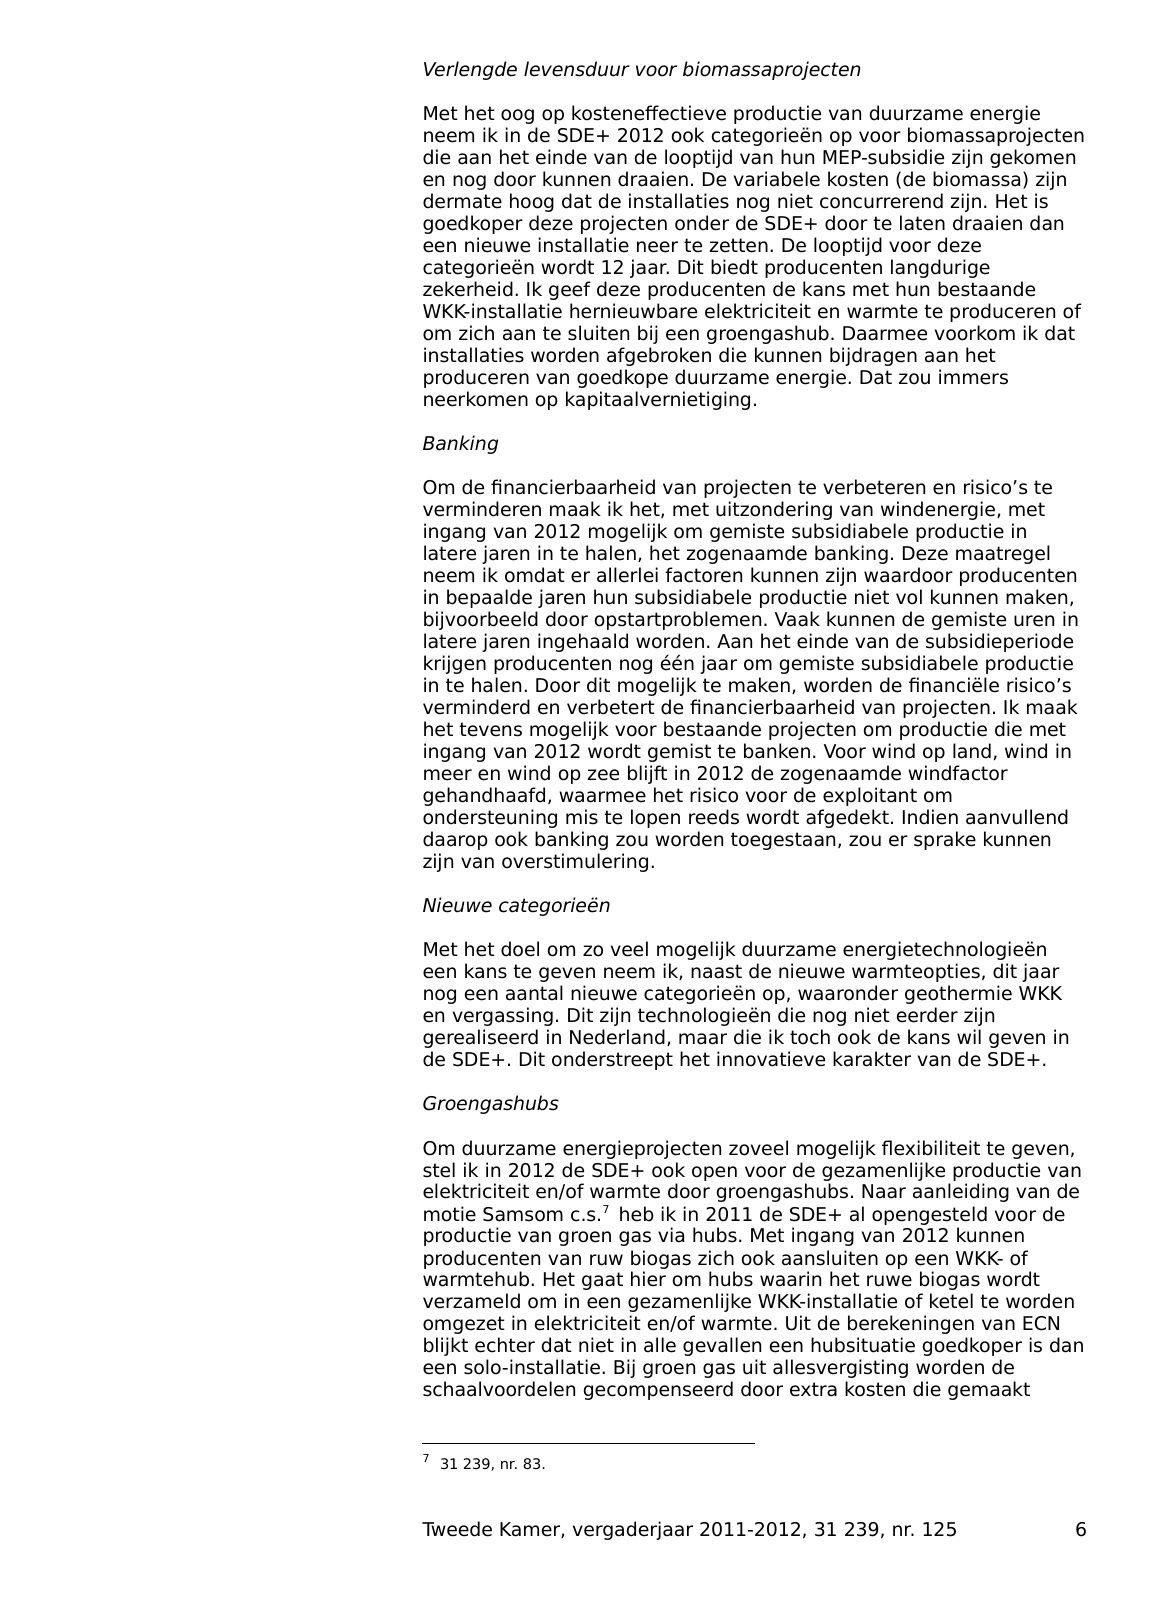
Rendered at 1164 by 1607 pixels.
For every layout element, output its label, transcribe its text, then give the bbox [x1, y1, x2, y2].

text Om de financierbaarheid van projecten te verbeteren en risico’s te verminderen maak ik het, met uitzondering van windenergie, met ingang van 2012 mogelijk om gemiste subsidiabele productie in latere jaren in te halen, het zogenaamde banking. Deze maatregel neem ik omdat er allerlei factoren kunnen zijn waardoor producenten in bepaalde jaren hun subsidiabele productie niet vol kunnen maken, bijvoorbeeld door opstartproblemen. Vaak kunnen de gemiste uren in latere jaren ingehaald worden. Aan het einde van de subsidieperiode krijgen producenten nog één jaar om gemiste subsidiabele productie in te halen. Door dit mogelijk te maken, worden de financiële risico’s verminderd en verbetert de financierbaarheid van projecten. Ik maak het tevens mogelijk voor bestaande projecten om productie die met ingang van 2012 wordt gemist te banken. Voor wind op land, wind in meer en wind op zee blijft in 2012 de zogenaamde windfactor gehandhaafd, waarmee het risico voor de exploitant om ondersteuning mis te lopen reeds wordt afgedekt. Indien aanvullend daarop ook banking zou worden toegestaan, zou er sprake kunnen zijn van overstimulering. [422, 477, 1087, 873]
subtitle Verlengde levensduur voor biomassaprojecten [422, 59, 1087, 81]
subtitle Groengashubs [422, 1093, 1087, 1115]
text Met het oog op kosteneffectieve productie van duurzame energie neem ik in de SDE+ 2012 ook categorieën op voor biomassaprojecten die aan het einde van de looptijd van hun MEP-subsidie zijn gekomen en nog door kunnen draaien. De variabele kosten (de biomassa) zijn dermate hoog dat de installaties nog niet concurrerend zijn. Het is goedkoper deze projecten onder de SDE+ door te laten draaien dan een nieuwe installatie neer te zetten. De looptijd voor deze categorieën wordt 12 jaar. Dit biedt producenten langdurige zekerheid. Ik geef deze producenten de kans met hun bestaande WKK-installatie hernieuwbare elektriciteit en warmte te produceren of om zich aan te sluiten bij een groengashub. Daarmee voorkom ik dat installaties worden afgebroken die kunnen bijdragen aan het produceren van goedkope duurzame energie. Dat zou immers neerkomen op kapitaalvernietiging. [422, 103, 1087, 411]
text 31 239, nr. 83. [422, 1452, 1087, 1474]
subtitle Nieuwe categorieën [422, 895, 1087, 917]
text Om duurzame energieprojecten zoveel mogelijk flexibiliteit te geven, stel ik in 2012 de SDE+ ook open voor de gezamenlijke productie van elektriciteit en/of warmte door groengashubs. Naar aanleiding van de motie Samsom c.s. heb ik in 2011 de SDE+ al opengesteld voor de productie van groen gas via hubs. Met ingang van 2012 kunnen producenten van ruw biogas zich ook aansluiten op een WKK- of warmtehub. Het gaat hier om hubs waarin het ruwe biogas wordt verzameld om in een gezamenlijke WKK-installatie of ketel te worden omgezet in elektriciteit en/of warmte. Uit de berekeningen van ECN blijkt echter dat niet in alle gevallen een hubsituatie goedkoper is dan een solo-installatie. Bij groen gas uit allesvergisting worden de schaalvoordelen gecompenseerd door extra kosten die gemaakt [422, 1137, 1087, 1401]
subtitle Banking [422, 433, 1087, 455]
text Met het doel om zo veel mogelijk duurzame energietechnologieën een kans te geven neem ik, naast de nieuwe warmteopties, dit jaar nog een aantal nieuwe categorieën op, waaronder geothermie WKK en vergassing. Dit zijn technologieën die nog niet eerder zijn gerealiseerd in Nederland, maar die ik toch ook de kans wil geven in de SDE+. Dit onderstreept het innovatieve karakter van de SDE+. [422, 939, 1087, 1071]
